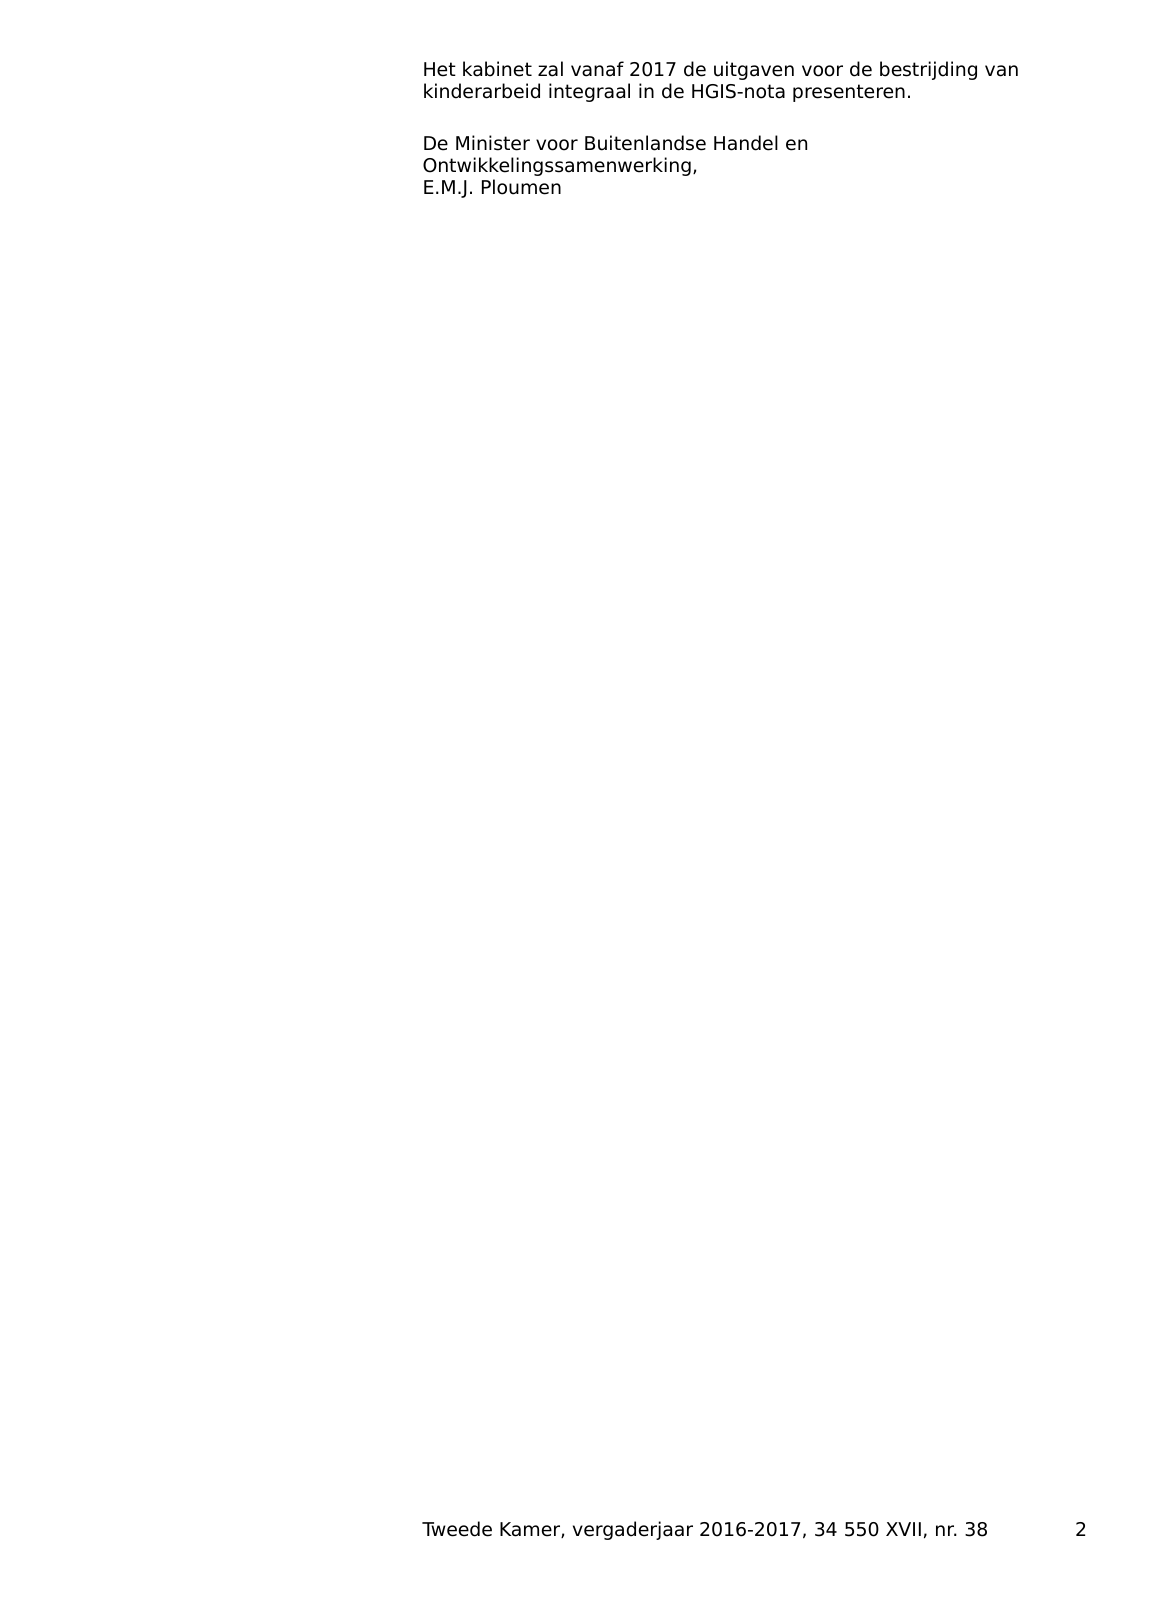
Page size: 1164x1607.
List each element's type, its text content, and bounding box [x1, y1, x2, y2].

text De Minister voor Buitenlandse Handel en Ontwikkelingssamenwerking, E.M.J. Ploumen [422, 133, 1087, 199]
text Het kabinet zal vanaf 2017 de uitgaven voor de bestrijding van kinderarbeid integraal in de HGIS-nota presenteren. [422, 59, 1087, 103]
